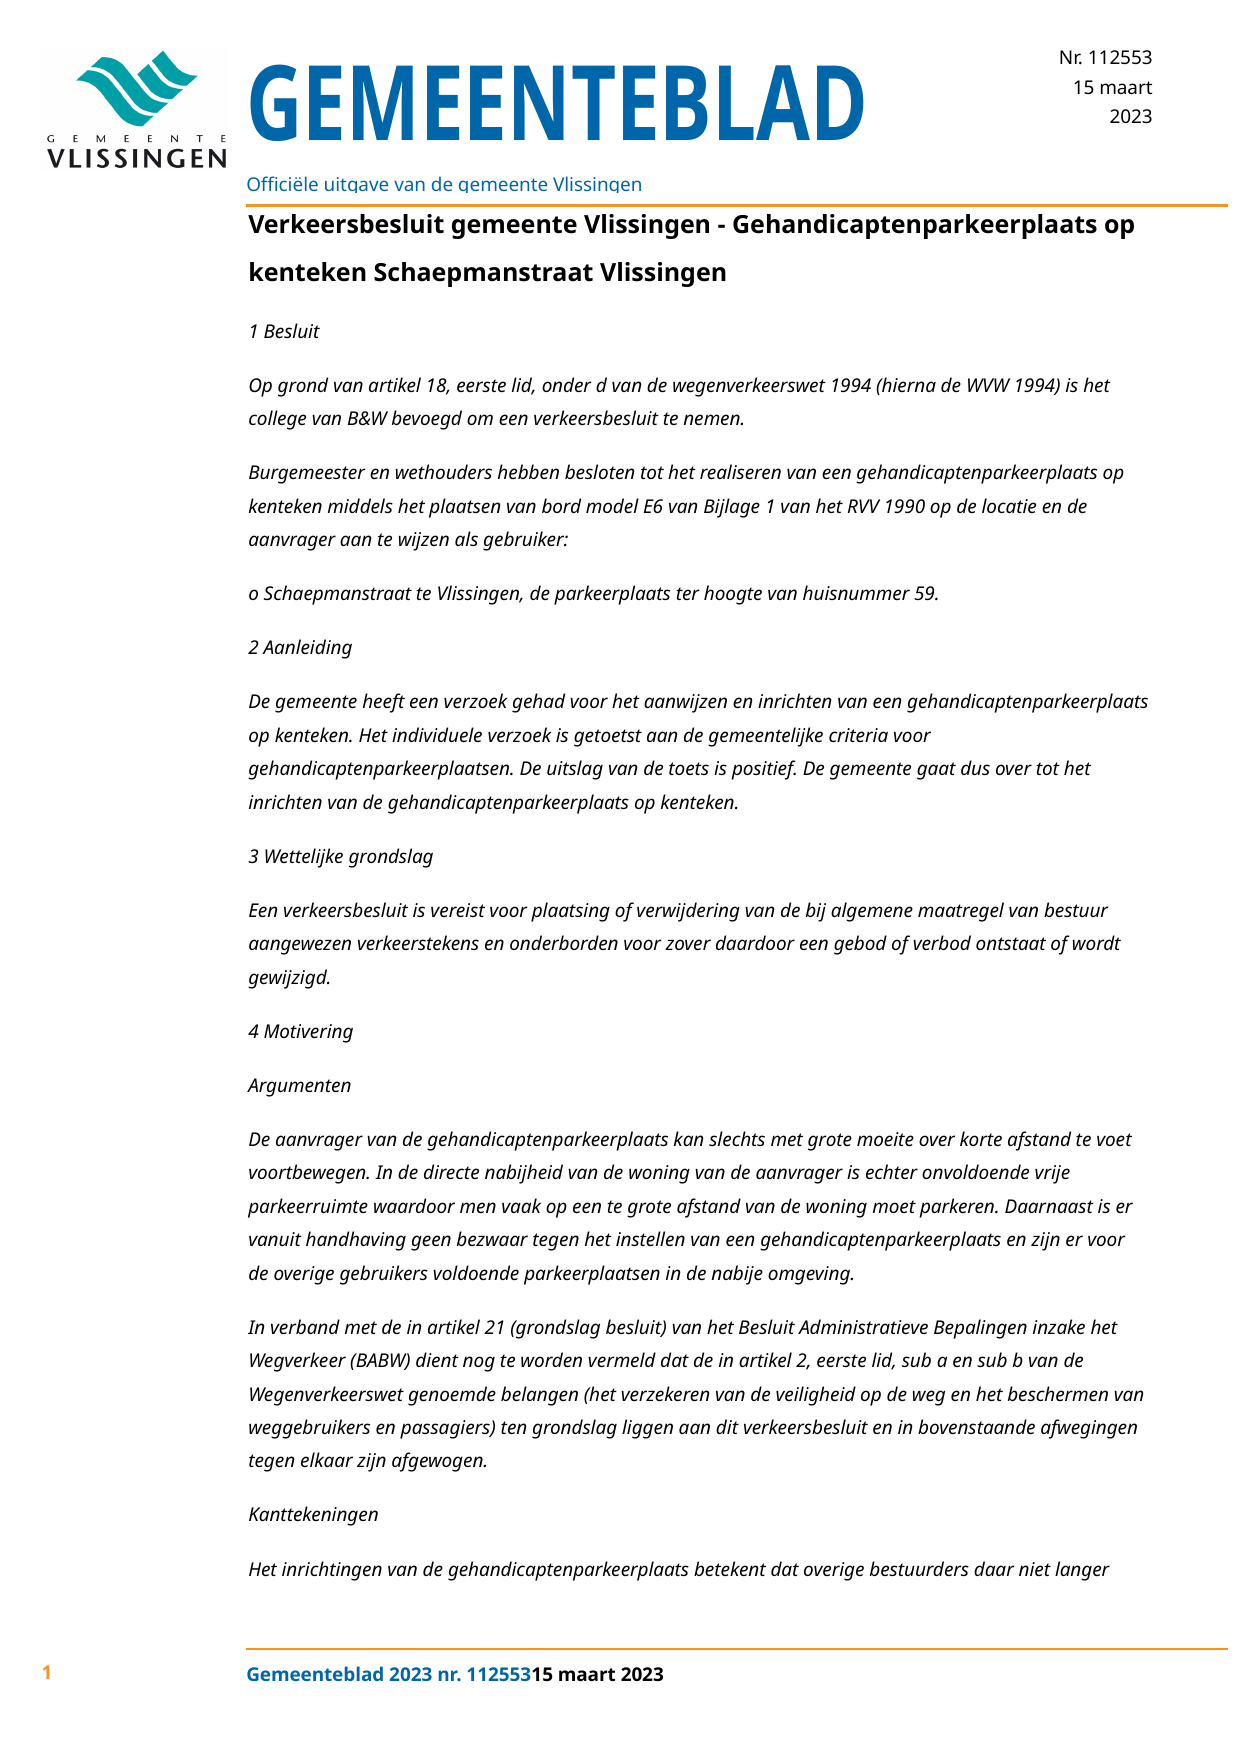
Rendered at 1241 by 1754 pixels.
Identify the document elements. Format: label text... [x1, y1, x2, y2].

text Op grond van artikel 18, eerste lid, onder d van de wegenverkeerswet 1994 (hierna de WVW 1994) is het college van B&W bevoegd om een verkeersbesluit te nemen. [248, 372, 1152, 431]
picture [41, 47, 231, 172]
text Een verkeersbesluit is vereist voor plaatsing of verwijdering van de bij algemene maatregel van bestuur aangewezen verkeerstekens en onderborden voor zover daardoor een gebod of verbod ontstaat of wordt gewijzigd. [248, 897, 1152, 989]
text Verkeersbesluit gemeente Vlissingen - Gehandicaptenparkeerplaats op kenteken Schaepmanstraat Vlissingen [248, 207, 1152, 288]
text Burgemeester en wethouders hebben besloten tot het realiseren van een gehandicaptenparkeerplaats op kenteken middels het plaatsen van bord model E6 van Bijlage 1 van het RVV 1990 op de locatie en de aanvrager aan te wijzen als gebruiker: [248, 459, 1152, 552]
text In verband met de in artikel 21 (grondslag besluit) van het Besluit Administratieve Bepalingen inzake het Wegverkeer (BABW) dient nog te worden vermeld dat de in artikel 2, eerste lid, sub a en sub b van de Wegenverkeerswet genoemde belangen (het verzekeren van de veiligheid op de weg en het beschermen van weggebruikers en passagiers) ten grondslag liggen aan dit verkeersbesluit en in bovenstaande afwegingen tegen elkaar zijn afgewogen. [248, 1314, 1152, 1473]
text 3 Wettelijke grondslag [248, 843, 1152, 869]
text Kanttekeningen [248, 1502, 1152, 1527]
text De gemeente heeft een verzoek gehad voor het aanwijzen en inrichten van een gehandicaptenparkeerplaats op kenteken. Het individuele verzoek is getoetst aan de gemeentelijke criteria voor gehandicaptenparkeerplaatsen. De uitslag van de toets is positief. De gemeente gaat dus over tot het inrichten van de gehandicaptenparkeerplaats op kenteken. [248, 688, 1152, 814]
text Het inrichtingen van de gehandicaptenparkeerplaats betekent dat overige bestuurders daar niet langer [248, 1556, 1152, 1581]
text Argumenten [248, 1072, 1152, 1098]
text De aanvrager van de gehandicaptenparkeerplaats kan slechts met grote moeite over korte afstand te voet voortbewegen. In de directe nabijheid van de woning van de aanvrager is echter onvoldoende vrije parkeerruimte waardoor men vaak op een te grote afstand van de woning moet parkeren. Daarnaast is er vanuit handhaving geen bezwaar tegen het instellen van een gehandicaptenparkeerplaats en zijn er voor de overige gebruikers voldoende parkeerplaatsen in de nabije omgeving. [248, 1126, 1152, 1286]
text 1 Besluit [248, 318, 1152, 344]
text o Schaepmanstraat te Vlissingen, de parkeerplaats ter hoogte van huisnummer 59. [248, 580, 1152, 606]
text 4 Motivering [248, 1018, 1152, 1044]
text 2 Aanleiding [248, 634, 1152, 660]
